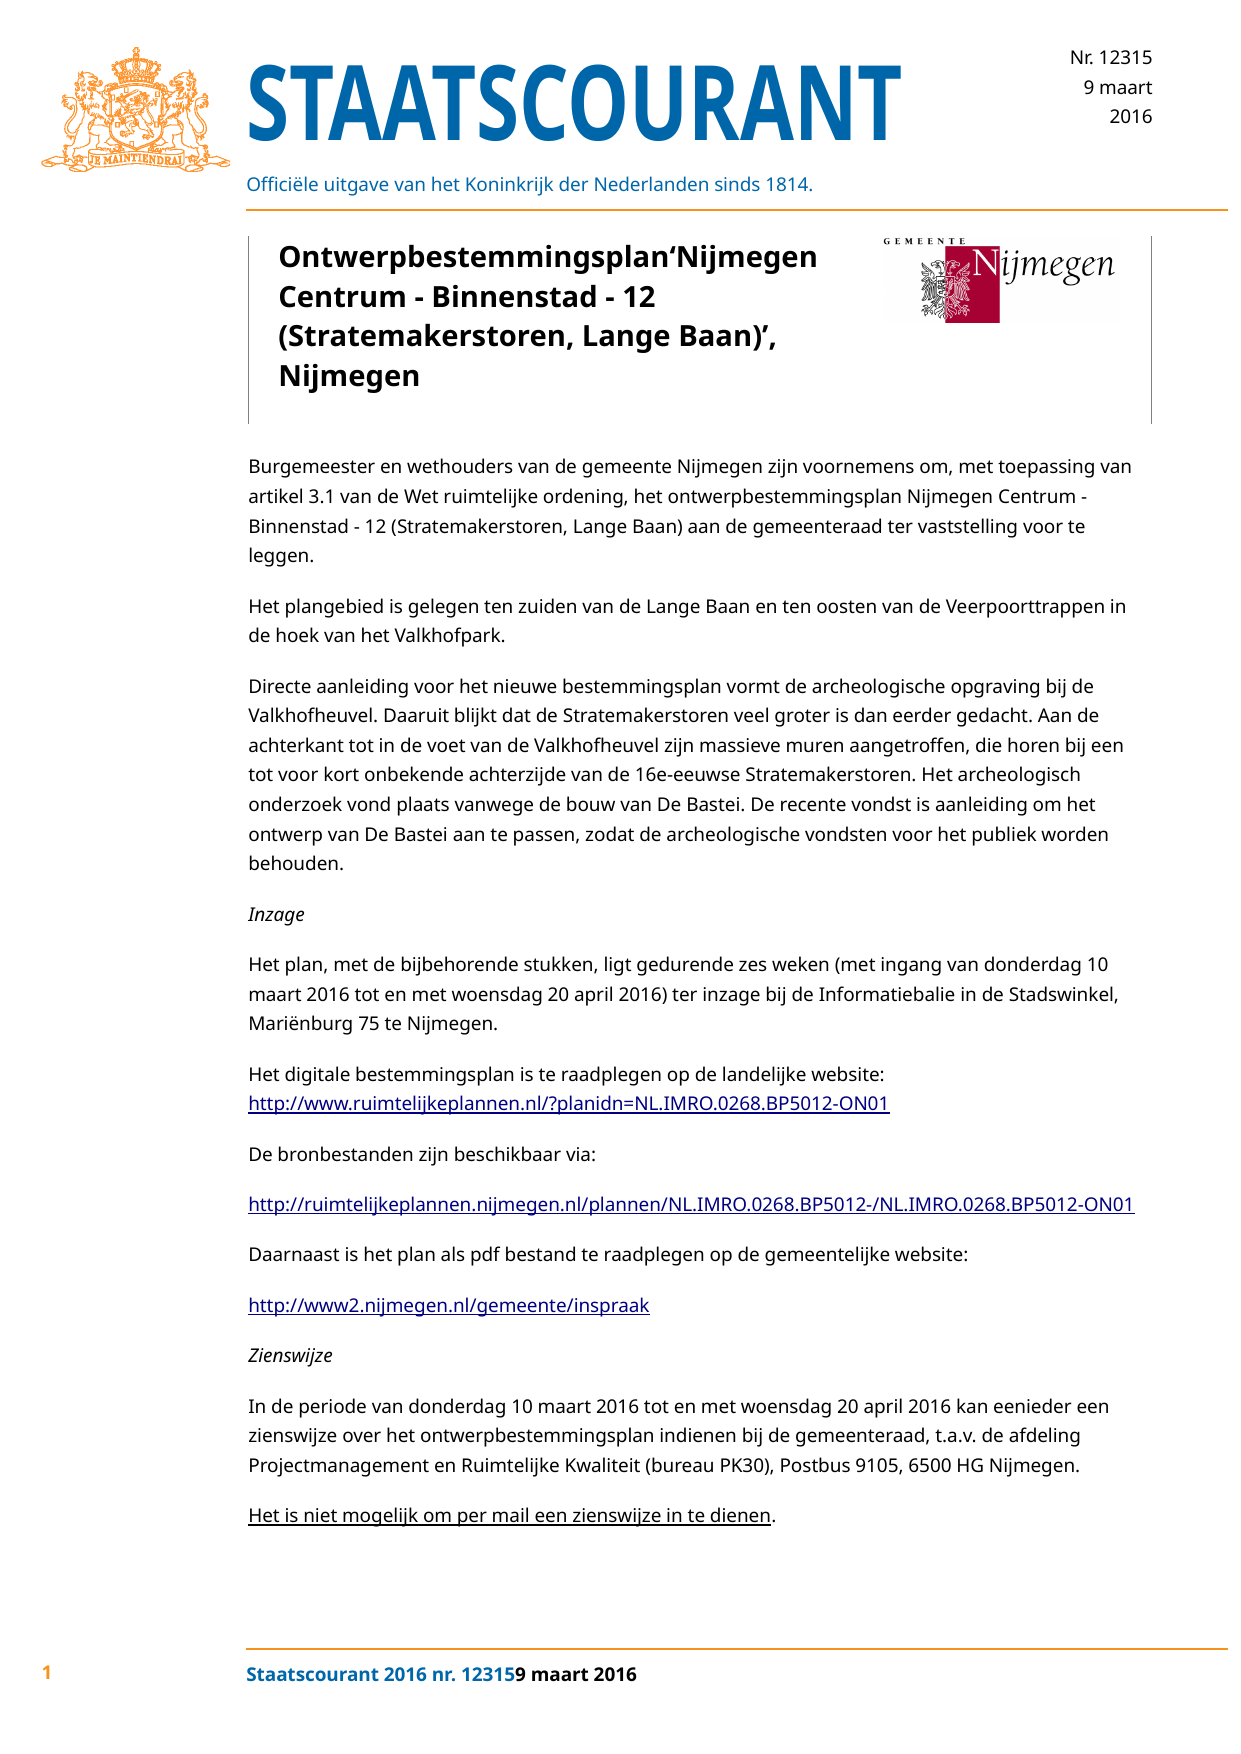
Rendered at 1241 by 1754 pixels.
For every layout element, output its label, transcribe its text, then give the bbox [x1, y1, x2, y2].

text Burgemeester en wethouders van de gemeente Nijmegen zijn voornemens om, met toepassing van artikel 3.1 van de Wet ruimtelijke ordening, het ontwerpbestemmingsplan Nijmegen Centrum - Binnenstad - 12 (Stratemakerstoren, Lange Baan) aan de gemeenteraad ter vaststelling voor te leggen. [248, 454, 1152, 568]
text Het digitale bestemmingsplan is te raadplegen op de landelijke website: http://www.ruimtelijkeplannen.nl/?planidn=NL.IMRO.0268.BP5012-ON01 [248, 1061, 1152, 1116]
text Zienswijze [248, 1342, 1152, 1368]
table_header Ontwerpbestemmingsplan‘Nijmegen Centrum - Binnenstad - 12 (Stratemakerstoren, Lange Baan)’, Nijmegen [249, 236, 850, 424]
text Het plan, met de bijbehorende stukken, ligt gedurende zes weken (met ingang van donderdag 10 maart 2016 tot en met woensdag 20 april 2016) ter inzage bij de Informatiebalie in de Stadswinkel, Mariënburg 75 te Nijmegen. [248, 951, 1152, 1036]
text Directe aanleiding voor het nieuwe bestemmingsplan vormt de archeologische opgraving bij de Valkhofheuvel. Daaruit blijkt dat de Stratemakerstoren veel groter is dan eerder gedacht. Aan de achterkant tot in de voet van de Valkhofheuvel zijn massieve muren aangetroffen, die horen bij een tot voor kort onbekende achterzijde van de 16e-eeuwse Stratemakerstoren. Het archeologisch onderzoek vond plaats vanwege de bouw van De Bastei. De recente vondst is aanleiding om het ontwerp van De Bastei aan te passen, zodat de archeologische vondsten voor het publiek worden behouden. [248, 673, 1152, 876]
text De bronbestanden zijn beschikbaar via: [248, 1141, 1152, 1166]
table_header [1119, 236, 1151, 322]
picture [41, 47, 231, 172]
text http://www2.nijmegen.nl/gemeente/inspraak [248, 1292, 1152, 1318]
text Daarnaast is het plan als pdf bestand te raadplegen op de gemeentelijke website: [248, 1242, 1152, 1267]
text http://ruimtelijkeplannen.nijmegen.nl/plannen/NL.IMRO.0268.BP5012-/NL.IMRO.0268.BP5012-ON01 [248, 1191, 1152, 1217]
picture [882, 236, 1119, 323]
text Inzage [248, 901, 1152, 926]
table_header [850, 323, 1151, 424]
text In de periode van donderdag 10 maart 2016 tot en met woensdag 20 april 2016 kan eenieder een zienswijze over het ontwerpbestemmingsplan indienen bij de gemeenteraad, t.a.v. de afdeling Projectmanagement en Ruimtelijke Kwaliteit (bureau PK30), Postbus 9105, 6500 HG Nijmegen. [248, 1393, 1152, 1478]
text Het plangebied is gelegen ten zuiden van de Lange Baan en ten oosten van de Veerpoorttrappen in de hoek van het Valkhofpark. [248, 593, 1152, 648]
text Het is niet mogelijk om per mail een zienswijze in te dienen. [248, 1502, 1152, 1528]
table_header [850, 236, 882, 322]
